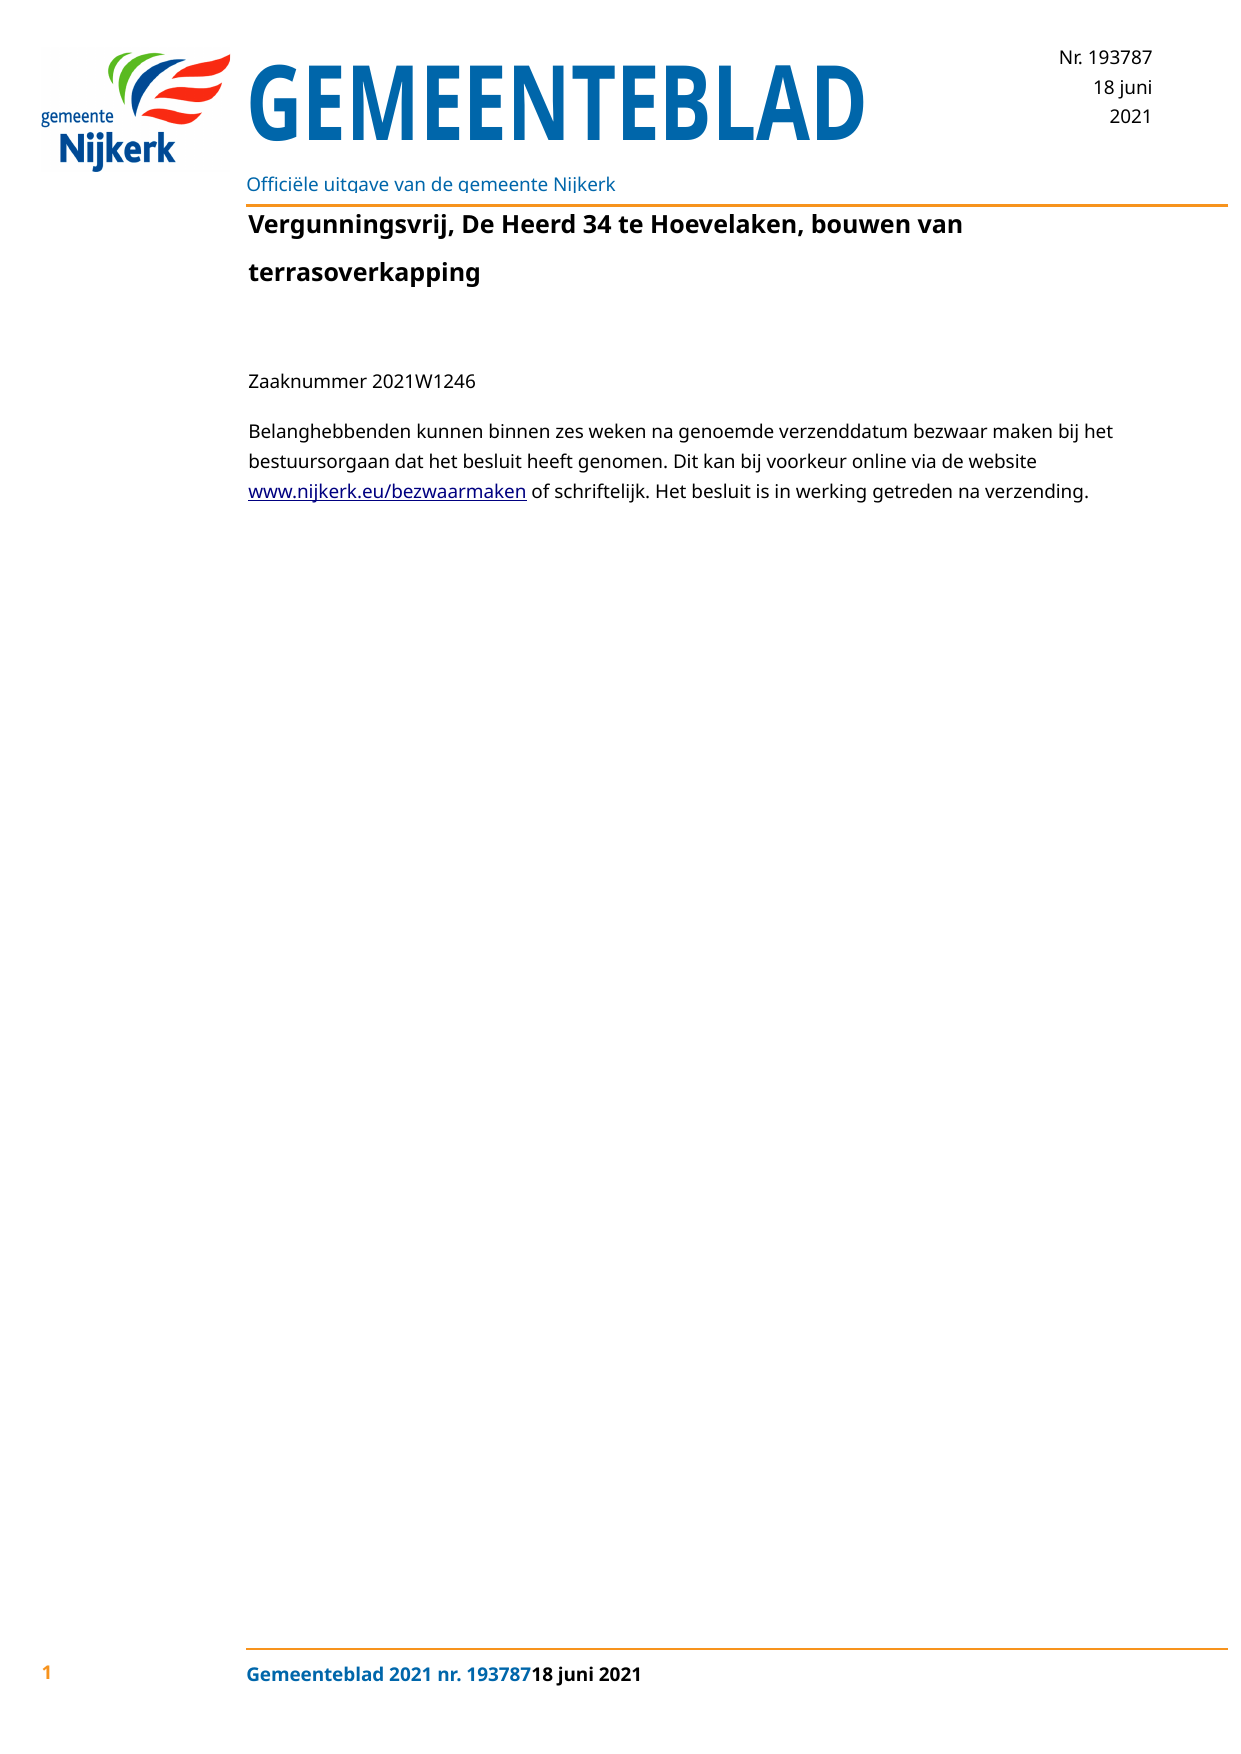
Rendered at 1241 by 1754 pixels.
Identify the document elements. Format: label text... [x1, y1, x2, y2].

picture [41, 47, 231, 172]
text Vergunningsvrij, De Heerd 34 te Hoevelaken, bouwen van terrasoverkapping [248, 207, 1152, 288]
text Belanghebbenden kunnen binnen zes weken na genoemde verzenddatum bezwaar maken bij het bestuursorgaan dat het besluit heeft genomen. Dit kan bij voorkeur online via de website www.nijkerk.eu/bezwaarmaken of schriftelijk. Het besluit is in werking getreden na verzending. [248, 419, 1152, 504]
text Zaaknummer 2021W1246 [248, 368, 1152, 394]
